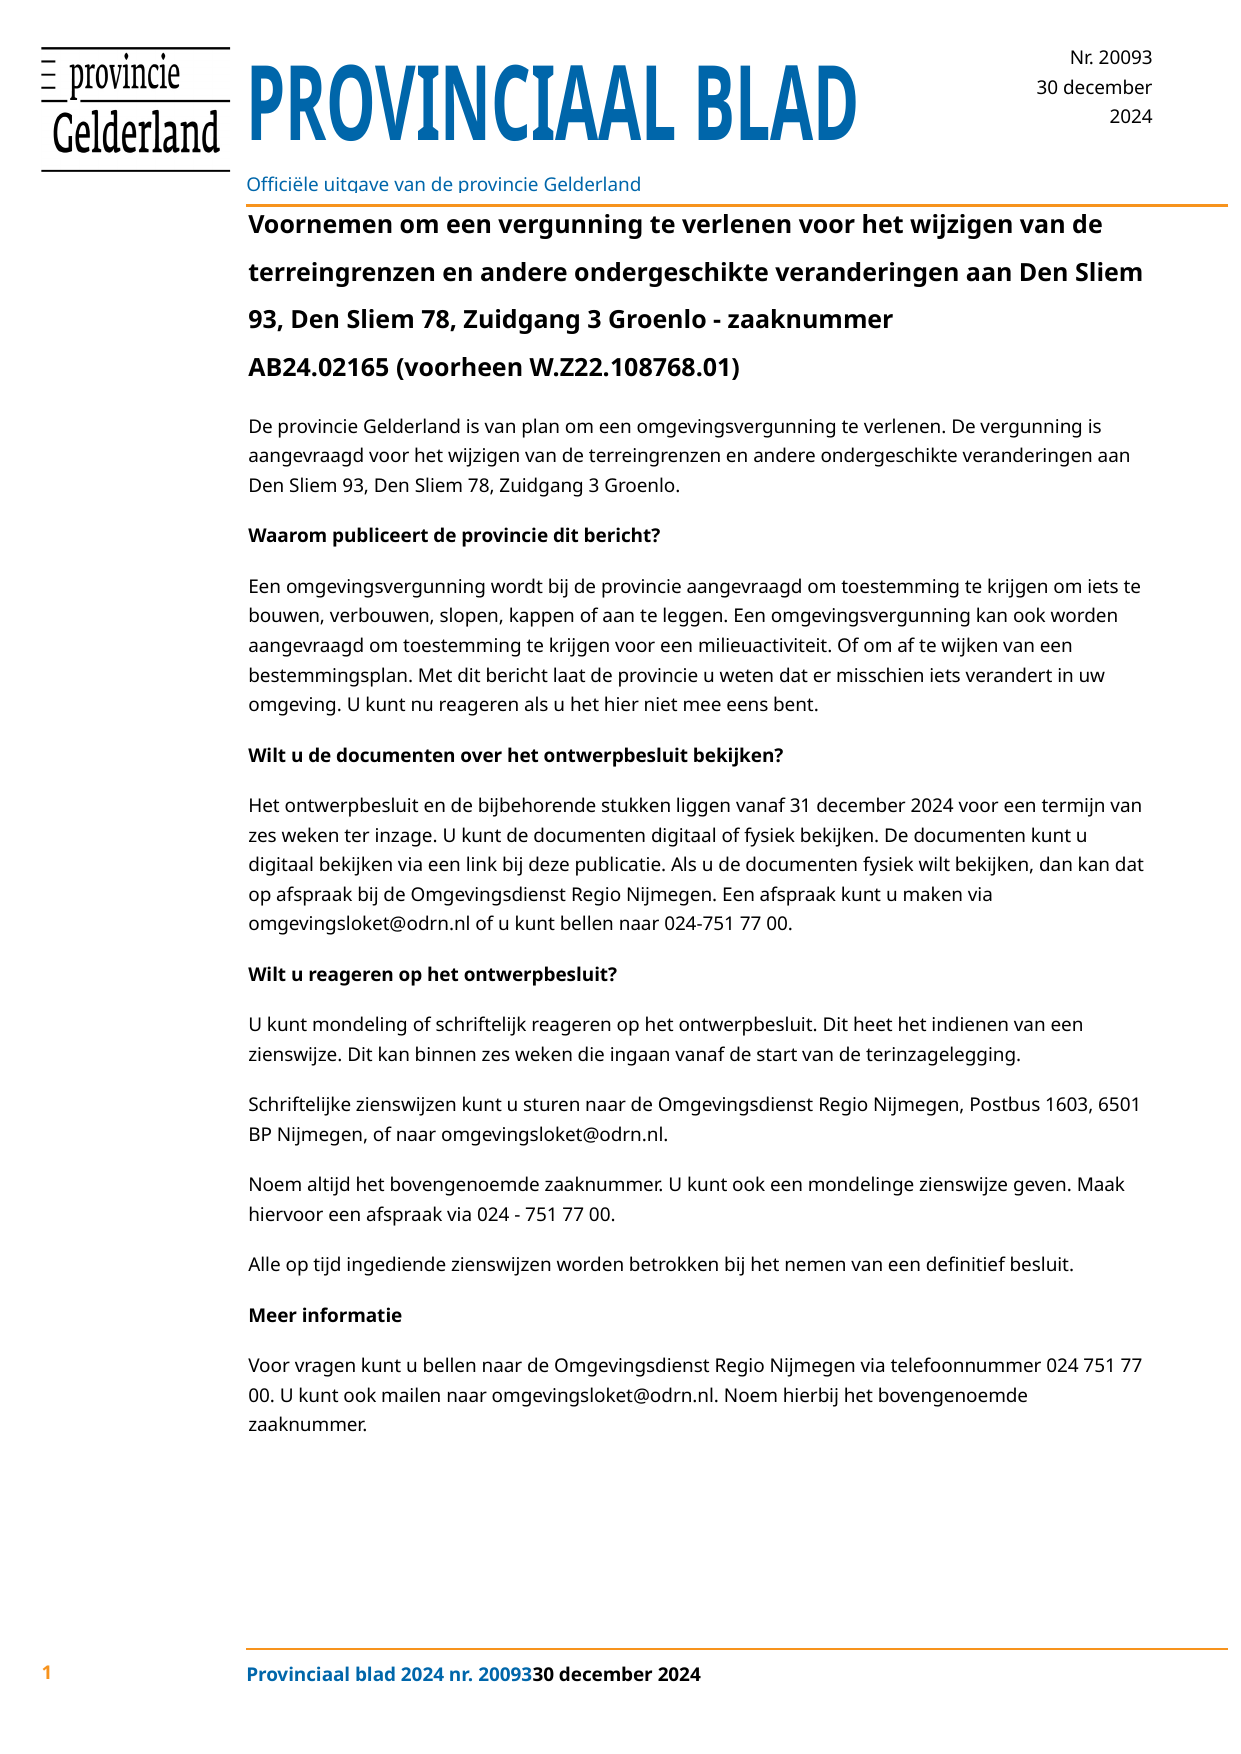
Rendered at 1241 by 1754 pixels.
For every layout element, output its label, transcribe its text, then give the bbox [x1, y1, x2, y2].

text Het ontwerpbesluit en de bijbehorende stukken liggen vanaf 31 december 2024 voor een termijn van zes weken ter inzage. U kunt de documenten digitaal of fysiek bekijken. De documenten kunt u digitaal bekijken via een link bij deze publicatie. Als u de documenten fysiek wilt bekijken, dan kan dat op afspraak bij de Omgevingsdienst Regio Nijmegen. Een afspraak kunt u maken via omgevingsloket@odrn.nl of u kunt bellen naar 024-751 77 00. [248, 792, 1152, 936]
text De provincie Gelderland is van plan om een omgevingsvergunning te verlenen. De vergunning is aangevraagd voor het wijzigen van de terreingrenzen en andere ondergeschikte veranderingen aan Den Sliem 93, Den Sliem 78, Zuidgang 3 Groenlo. [248, 413, 1152, 498]
text Wilt u reageren op het ontwerpbesluit? [248, 961, 1152, 987]
text U kunt mondeling of schriftelijk reageren op het ontwerpbesluit. Dit heet het indienen van een zienswijze. Dit kan binnen zes weken die ingaan vanaf de start van de terinzagelegging. [248, 1011, 1152, 1067]
text Alle op tijd ingediende zienswijzen worden betrokken bij het nemen van een definitief besluit. [248, 1251, 1152, 1277]
picture [41, 47, 231, 172]
text Voor vragen kunt u bellen naar de Omgevingsdienst Regio Nijmegen via telefoonnummer 024 751 77 00. U kunt ook mailen naar omgevingsloket@odrn.nl. Noem hierbij het bovengenoemde zaaknummer. [248, 1352, 1152, 1437]
text Wilt u de documenten over het ontwerpbesluit bekijken? [248, 742, 1152, 768]
text Voornemen om een vergunning te verlenen voor het wijzigen van de terreingrenzen en andere ondergeschikte veranderingen aan Den Sliem 93, Den Sliem 78, Zuidgang 3 Groenlo - zaaknummer AB24.02165 (voorheen W.Z22.108768.01) [248, 207, 1152, 384]
text Noem altijd het bovengenoemde zaaknummer. U kunt ook een mondelinge zienswijze geven. Maak hiervoor een afspraak via 024 - 751 77 00. [248, 1171, 1152, 1227]
text Waarom publiceert de provincie dit bericht? [248, 523, 1152, 548]
text Meer informatie [248, 1302, 1152, 1328]
text Een omgevingsvergunning wordt bij de provincie aangevraagd om toestemming te krijgen om iets te bouwen, verbouwen, slopen, kappen of aan te leggen. Een omgevingsvergunning kan ook worden aangevraagd om toestemming te krijgen voor een milieuactiviteit. Of om af te wijken van een bestemmingsplan. Met dit bericht laat de provincie u weten dat er misschien iets verandert in uw omgeving. U kunt nu reageren als u het hier niet mee eens bent. [248, 573, 1152, 717]
text Schriftelijke zienswijzen kunt u sturen naar de Omgevingsdienst Regio Nijmegen, Postbus 1603, 6501 BP Nijmegen, of naar omgevingsloket@odrn.nl. [248, 1091, 1152, 1147]
